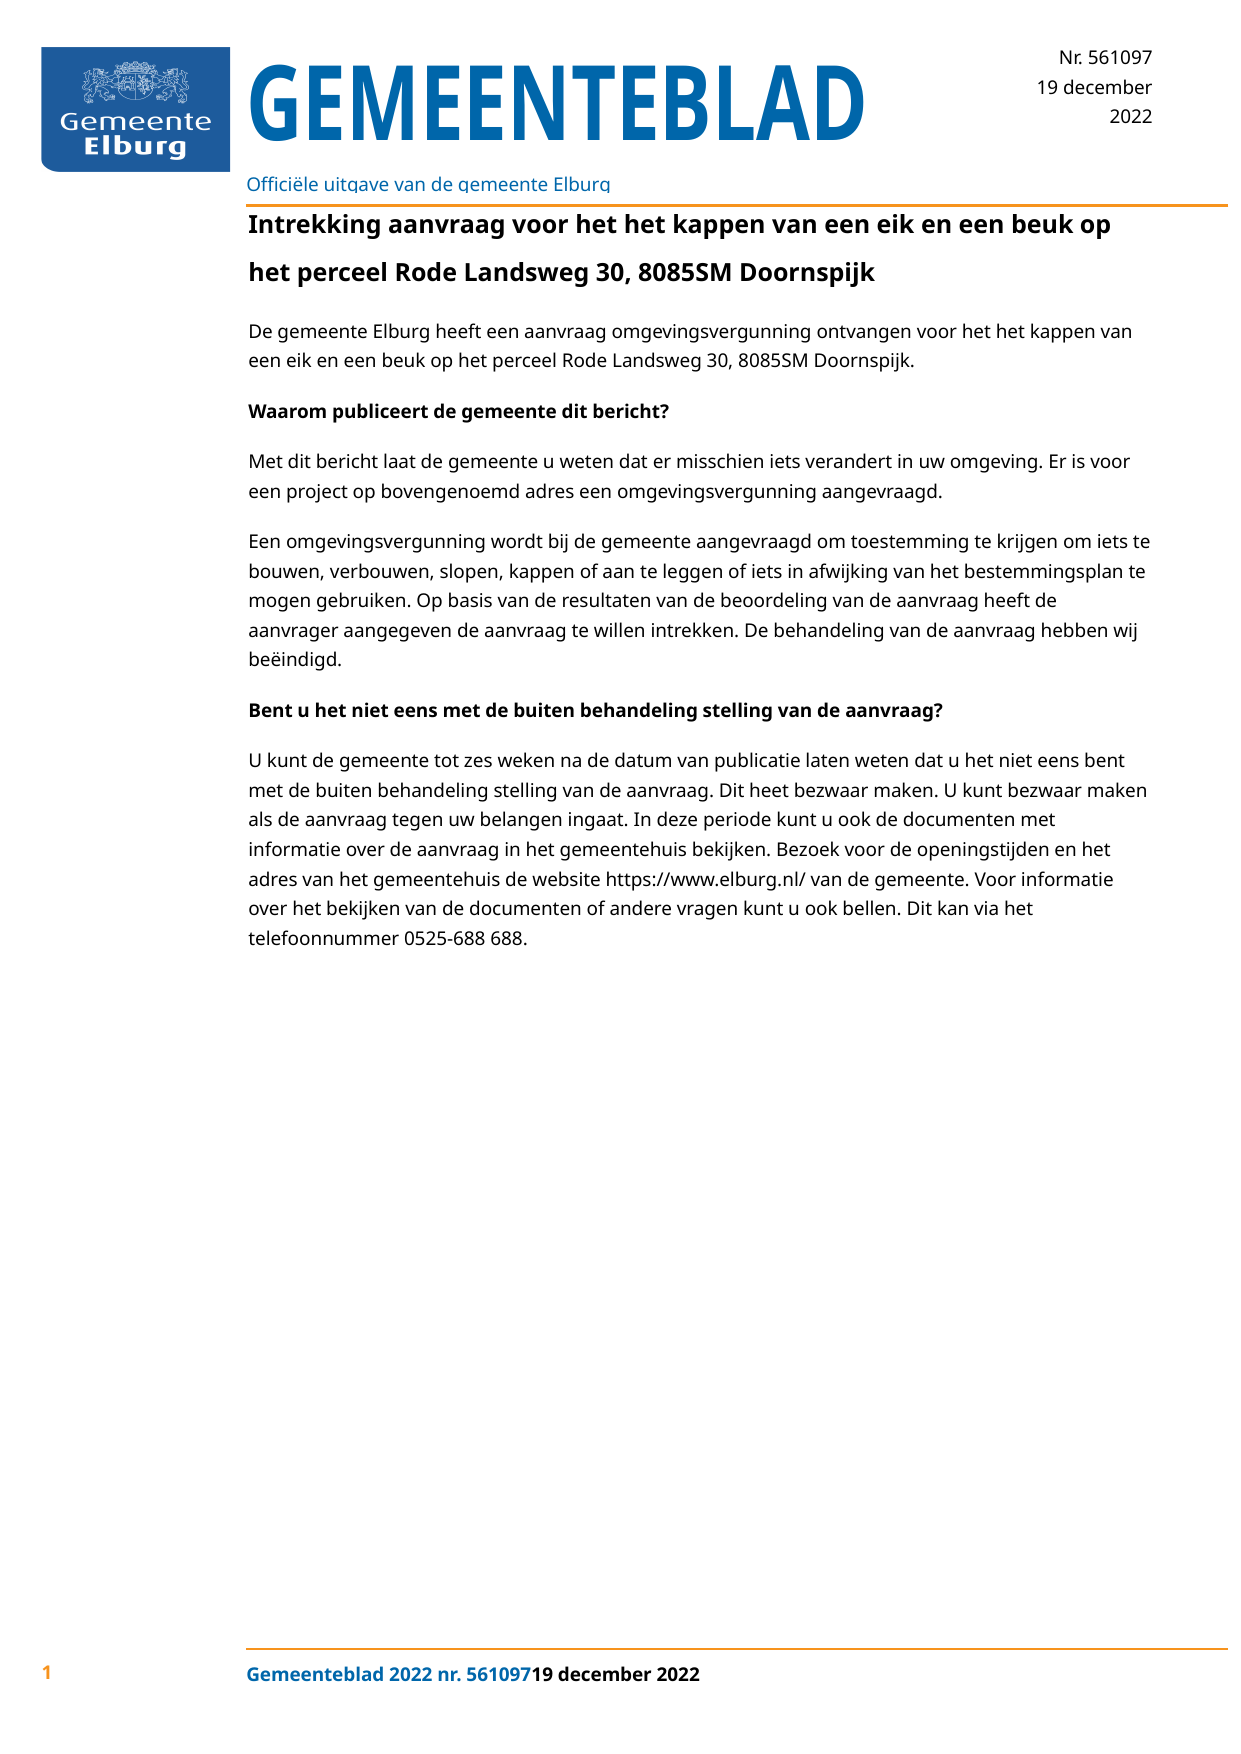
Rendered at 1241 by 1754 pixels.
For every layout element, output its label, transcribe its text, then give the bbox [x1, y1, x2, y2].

text Waarom publiceert de gemeente dit bericht? [248, 398, 1152, 424]
text Een omgevingsvergunning wordt bij de gemeente aangevraagd om toestemming te krijgen om iets te bouwen, verbouwen, slopen, kappen of aan te leggen of iets in afwijking van het bestemmingsplan te mogen gebruiken. Op basis van de resultaten van de beoordeling van de aanvraag heeft de aanvrager aangegeven de aanvraag te willen intrekken. De behandeling van de aanvraag hebben wij beëindigd. [248, 528, 1152, 672]
text Bent u het niet eens met de buiten behandeling stelling van de aanvraag? [248, 697, 1152, 723]
text Intrekking aanvraag voor het het kappen van een eik en een beuk op het perceel Rode Landsweg 30, 8085SM Doornspijk [248, 207, 1152, 288]
text U kunt de gemeente tot zes weken na de datum van publicatie laten weten dat u het niet eens bent met de buiten behandeling stelling van de aanvraag. Dit heet bezwaar maken. U kunt bezwaar maken als de aanvraag tegen uw belangen ingaat. In deze periode kunt u ook de documenten met informatie over de aanvraag in het gemeentehuis bekijken. Bezoek voor de openingstijden en het adres van het gemeentehuis de website https://www.elburg.nl/ van de gemeente. Voor informatie over het bekijken van de documenten of andere vragen kunt u ook bellen. Dit kan via het telefoonnummer 0525-688 688. [248, 747, 1152, 951]
picture [41, 47, 231, 172]
text De gemeente Elburg heeft een aanvraag omgevingsvergunning ontvangen voor het het kappen van een eik en een beuk op het perceel Rode Landsweg 30, 8085SM Doornspijk. [248, 318, 1152, 373]
text Met dit bericht laat de gemeente u weten dat er misschien iets verandert in uw omgeving. Er is voor een project op bovengenoemd adres een omgevingsvergunning aangevraagd. [248, 448, 1152, 504]
